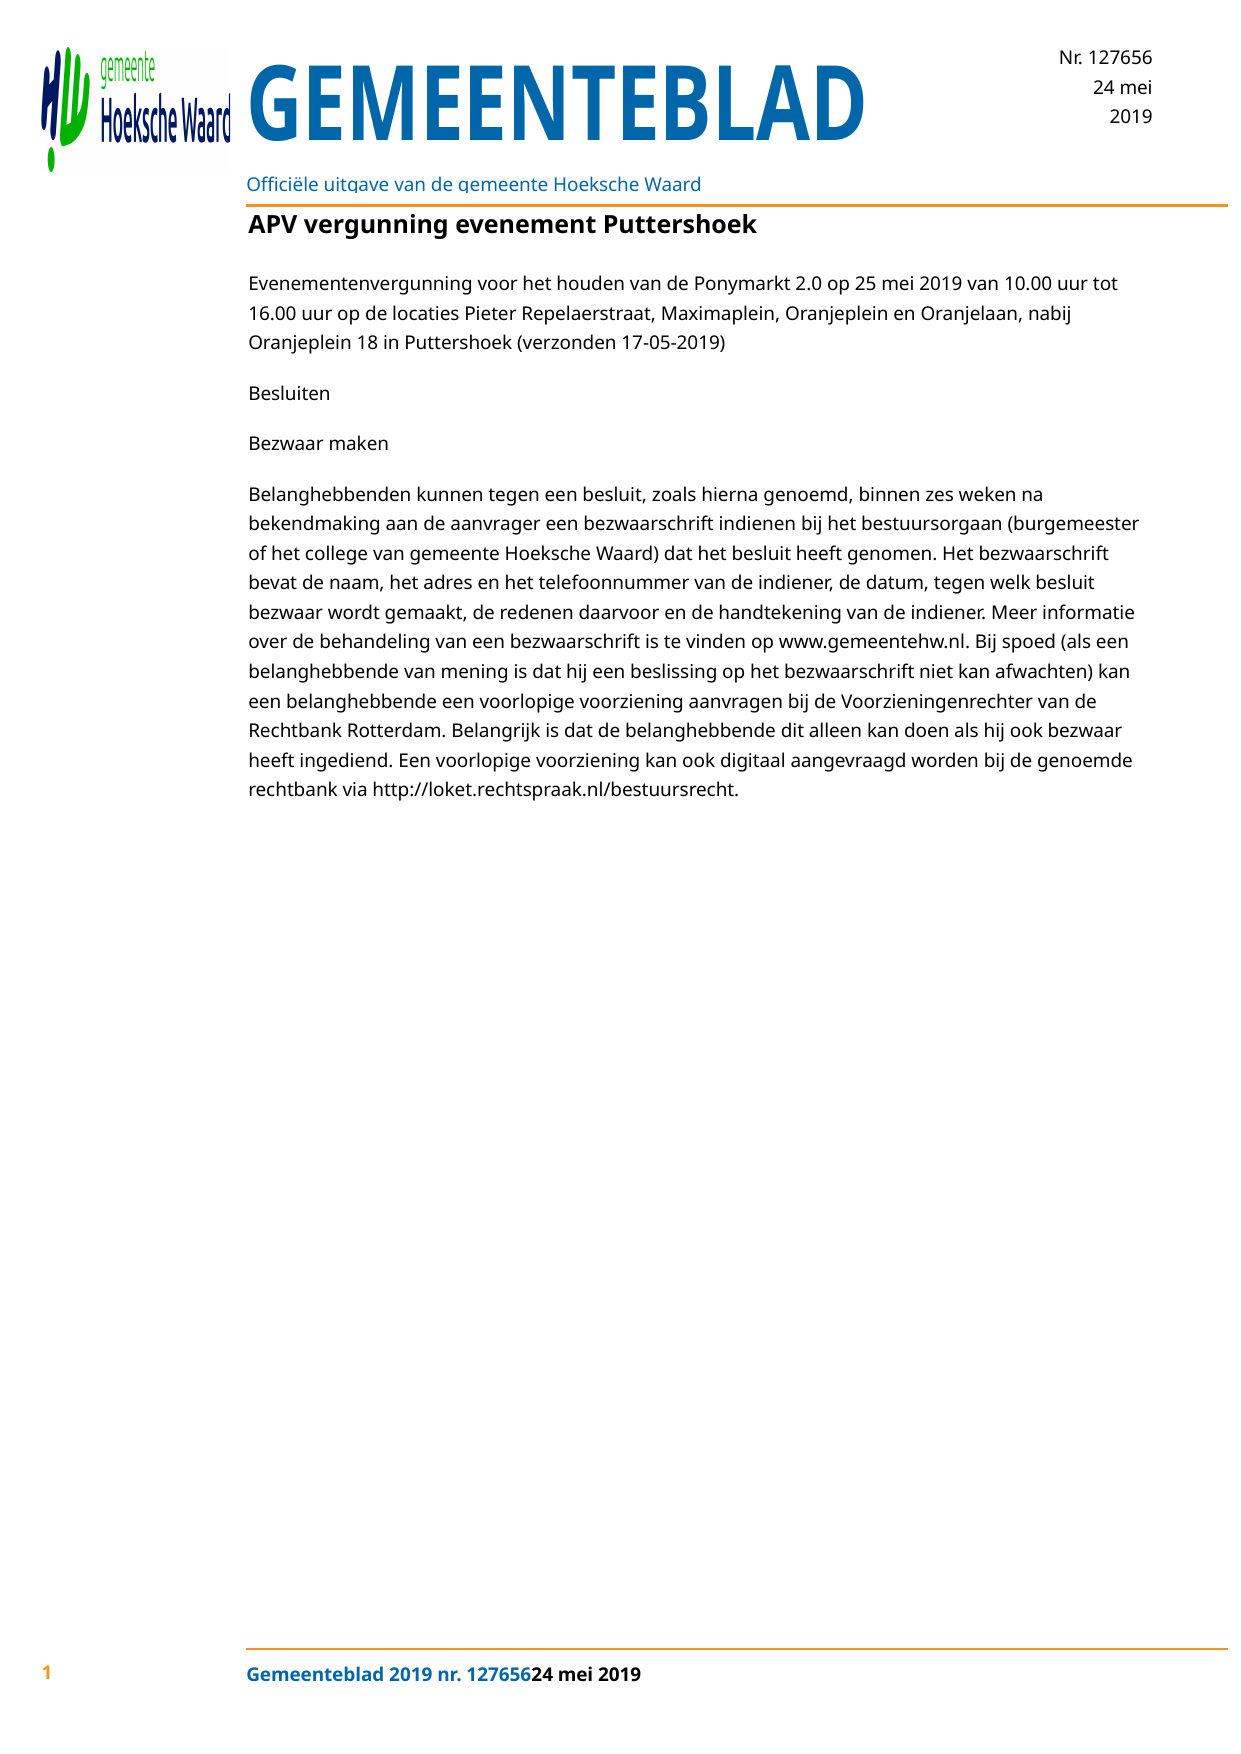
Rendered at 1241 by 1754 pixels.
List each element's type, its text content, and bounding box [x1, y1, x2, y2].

text Evenementenvergunning voor het houden van de Ponymarkt 2.0 op 25 mei 2019 van 10.00 uur tot 16.00 uur op de locaties Pieter Repelaerstraat, Maximaplein, Oranjeplein en Oranjelaan, nabij Oranjeplein 18 in Puttershoek (verzonden 17-05-2019) [248, 270, 1152, 355]
text APV vergunning evenement Puttershoek [248, 207, 1152, 241]
picture [41, 47, 231, 172]
text Besluiten [248, 380, 1152, 406]
text Belanghebbenden kunnen tegen een besluit, zoals hierna genoemd, binnen zes weken na bekendmaking aan de aanvrager een bezwaarschrift indienen bij het bestuursorgaan (burgemeester of het college van gemeente Hoeksche Waard) dat het besluit heeft genomen. Het bezwaarschrift bevat de naam, het adres en het telefoonnummer van de indiener, de datum, tegen welk besluit bezwaar wordt gemaakt, de redenen daarvoor en de handtekening van de indiener. Meer informatie over de behandeling van een bezwaarschrift is te vinden op www.gemeentehw.nl. Bij spoed (als een belanghebbende van mening is dat hij een beslissing op het bezwaarschrift niet kan afwachten) kan een belanghebbende een voorlopige voorziening aanvragen bij de Voorzieningenrechter van de Rechtbank Rotterdam. Belangrijk is dat de belanghebbende dit alleen kan doen als hij ook bezwaar heeft ingediend. Een voorlopige voorziening kan ook digitaal aangevraagd worden bij de genoemde rechtbank via http://loket.rechtspraak.nl/bestuursrecht. [248, 481, 1152, 802]
text Bezwaar maken [248, 430, 1152, 456]
